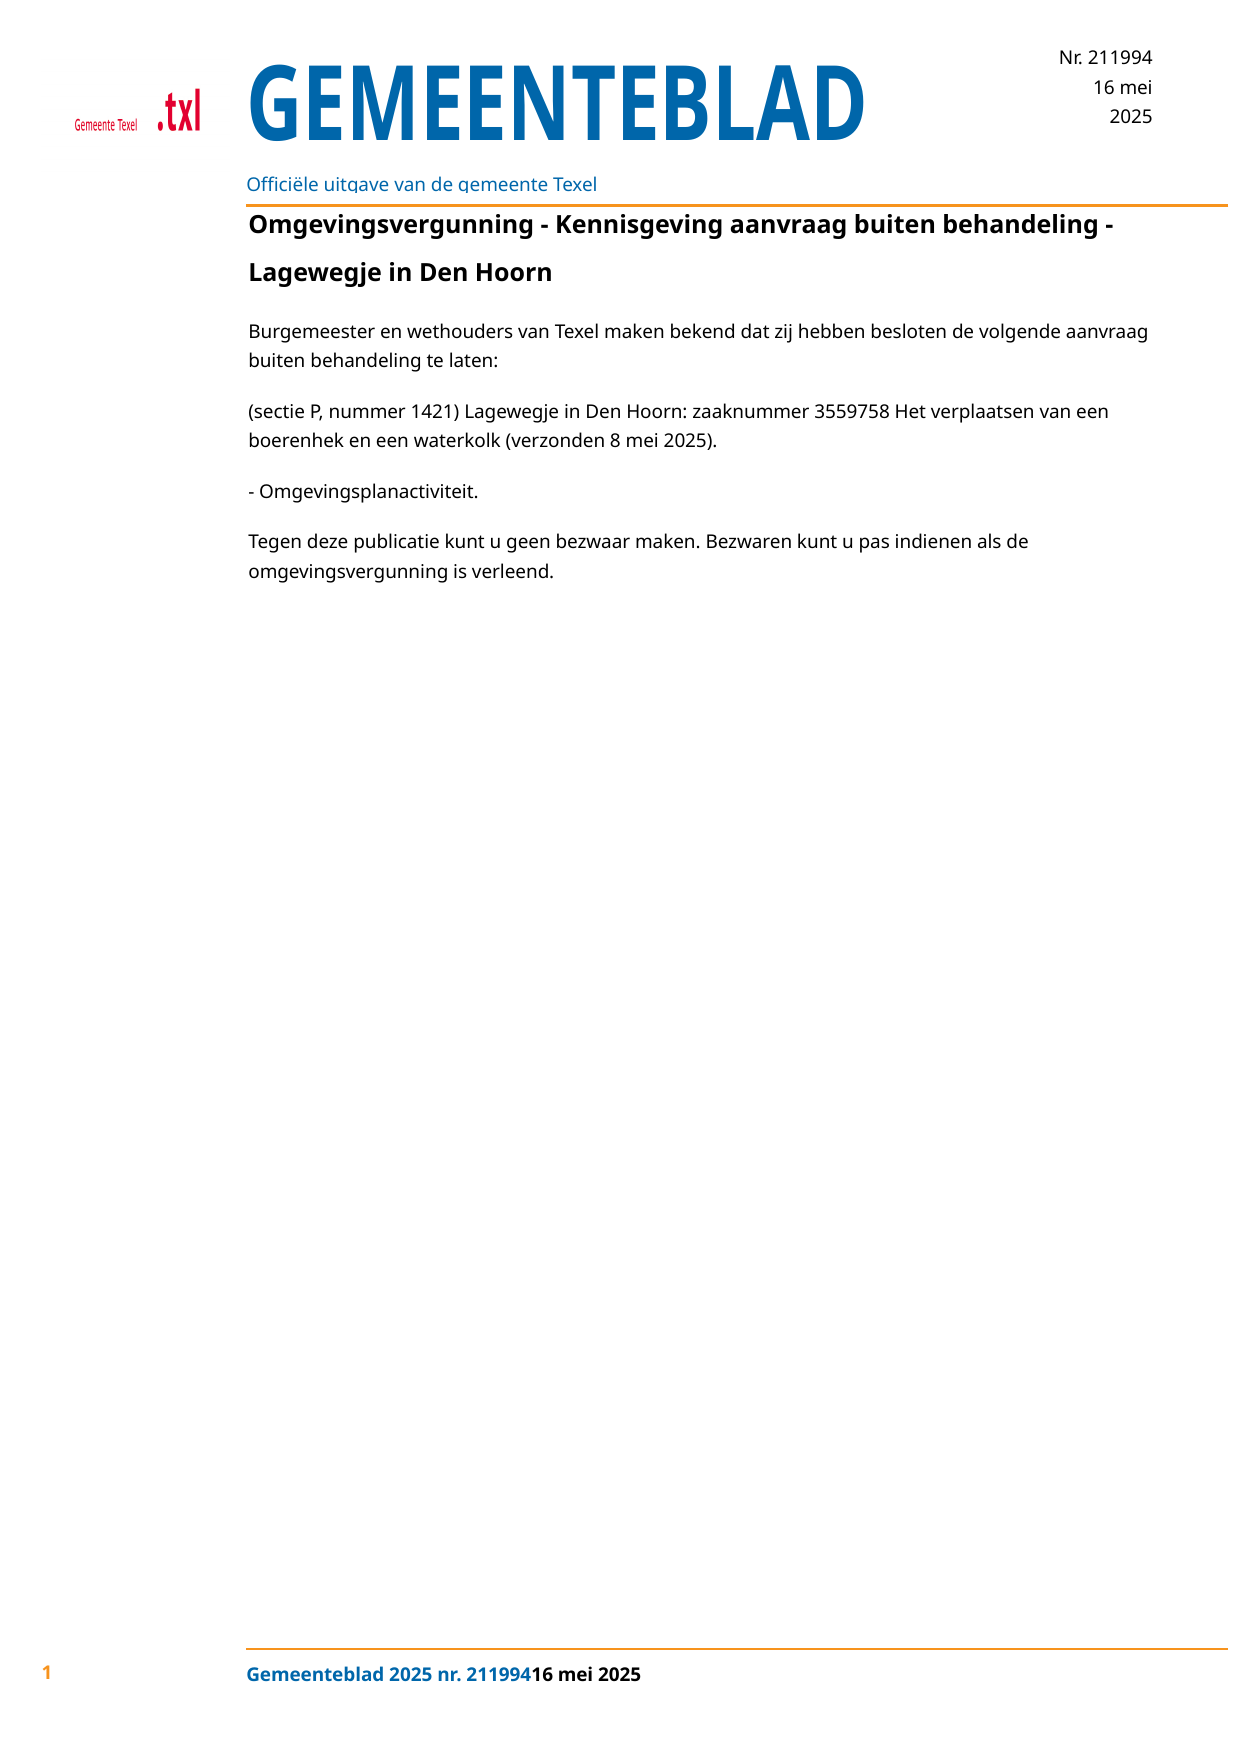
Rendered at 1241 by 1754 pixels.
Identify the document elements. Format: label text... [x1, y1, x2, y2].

text Omgevingsvergunning - Kennisgeving aanvraag buiten behandeling - Lagewegje in Den Hoorn [248, 207, 1152, 288]
text (sectie P, nummer 1421) Lagewegje in Den Hoorn: zaaknummer 3559758 Het verplaatsen van een boerenhek en een waterkolk (verzonden 8 mei 2025). [248, 398, 1152, 453]
text - Omgevingsplanactiviteit. [248, 478, 1152, 504]
text Tegen deze publicatie kunt u geen bezwaar maken. Bezwaren kunt u pas indienen als de omgevingsvergunning is verleend. [248, 528, 1152, 584]
text Burgemeester en wethouders van Texel maken bekend dat zij hebben besloten de volgende aanvraag buiten behandeling te laten: [248, 318, 1152, 373]
picture [41, 47, 231, 172]
